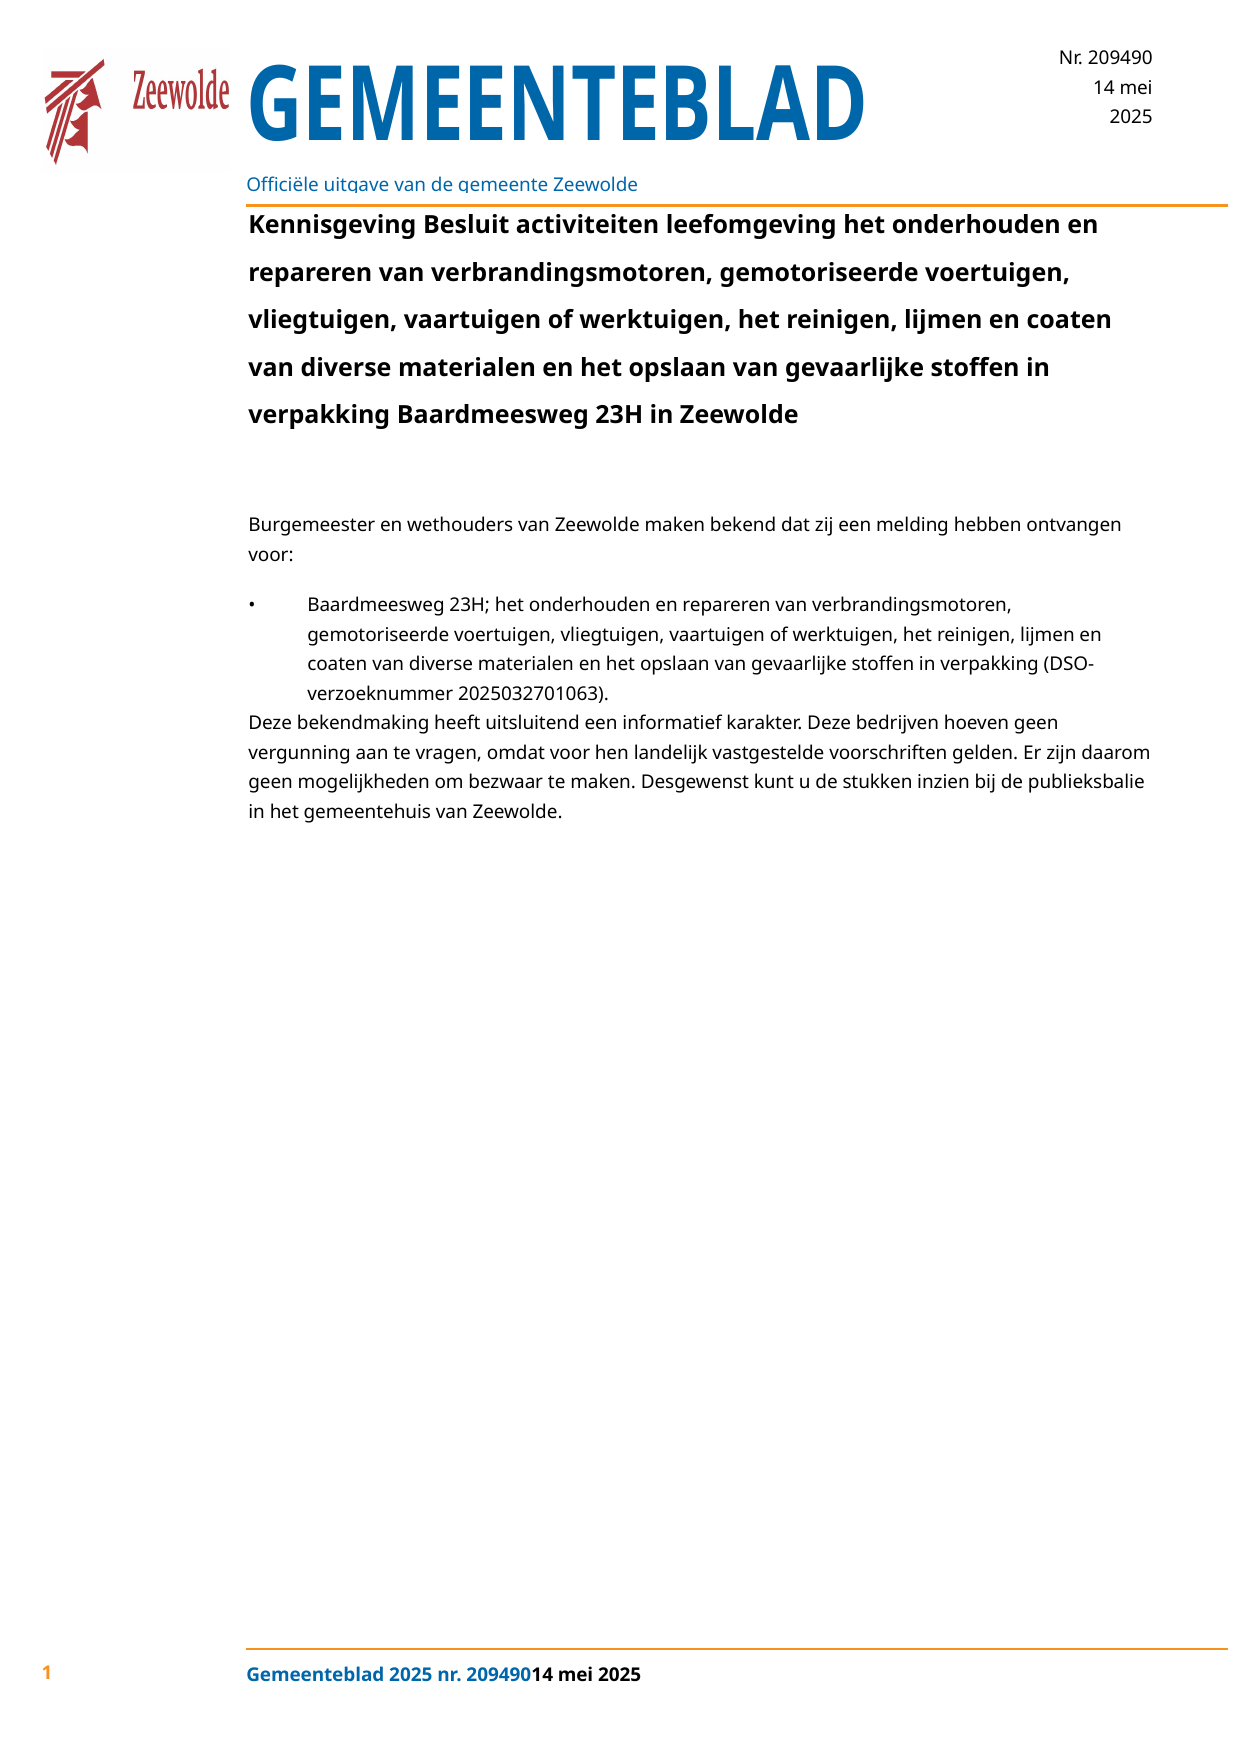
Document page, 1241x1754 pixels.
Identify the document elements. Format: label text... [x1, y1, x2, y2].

picture [41, 47, 231, 172]
list Baardmeesweg 23H; het onderhouden en repareren van verbrandingsmotoren, gemotoriseerde voertuigen, vliegtuigen, vaartuigen of werktuigen, het reinigen, lijmen en coaten van diverse materialen en het opslaan van gevaarlijke stoffen in verpakking (DSO-verzoeknummer 2025032701063). [248, 591, 1152, 706]
text Burgemeester en wethouders van Zeewolde maken bekend dat zij een melding hebben ontvangen voor: [248, 511, 1152, 566]
text Kennisgeving Besluit activiteiten leefomgeving het onderhouden en repareren van verbrandingsmotoren, gemotoriseerde voertuigen, vliegtuigen, vaartuigen of werktuigen, het reinigen, lijmen en coaten van diverse materialen en het opslaan van gevaarlijke stoffen in verpakking Baardmeesweg 23H in Zeewolde [248, 207, 1152, 431]
text Deze bekendmaking heeft uitsluitend een informatief karakter. Deze bedrijven hoeven geen vergunning aan te vragen, omdat voor hen landelijk vastgestelde voorschriften gelden. Er zijn daarom geen mogelijkheden om bezwaar te maken. Desgewenst kunt u de stukken inzien bij de publieksbalie in het gemeentehuis van Zeewolde. [248, 709, 1152, 824]
